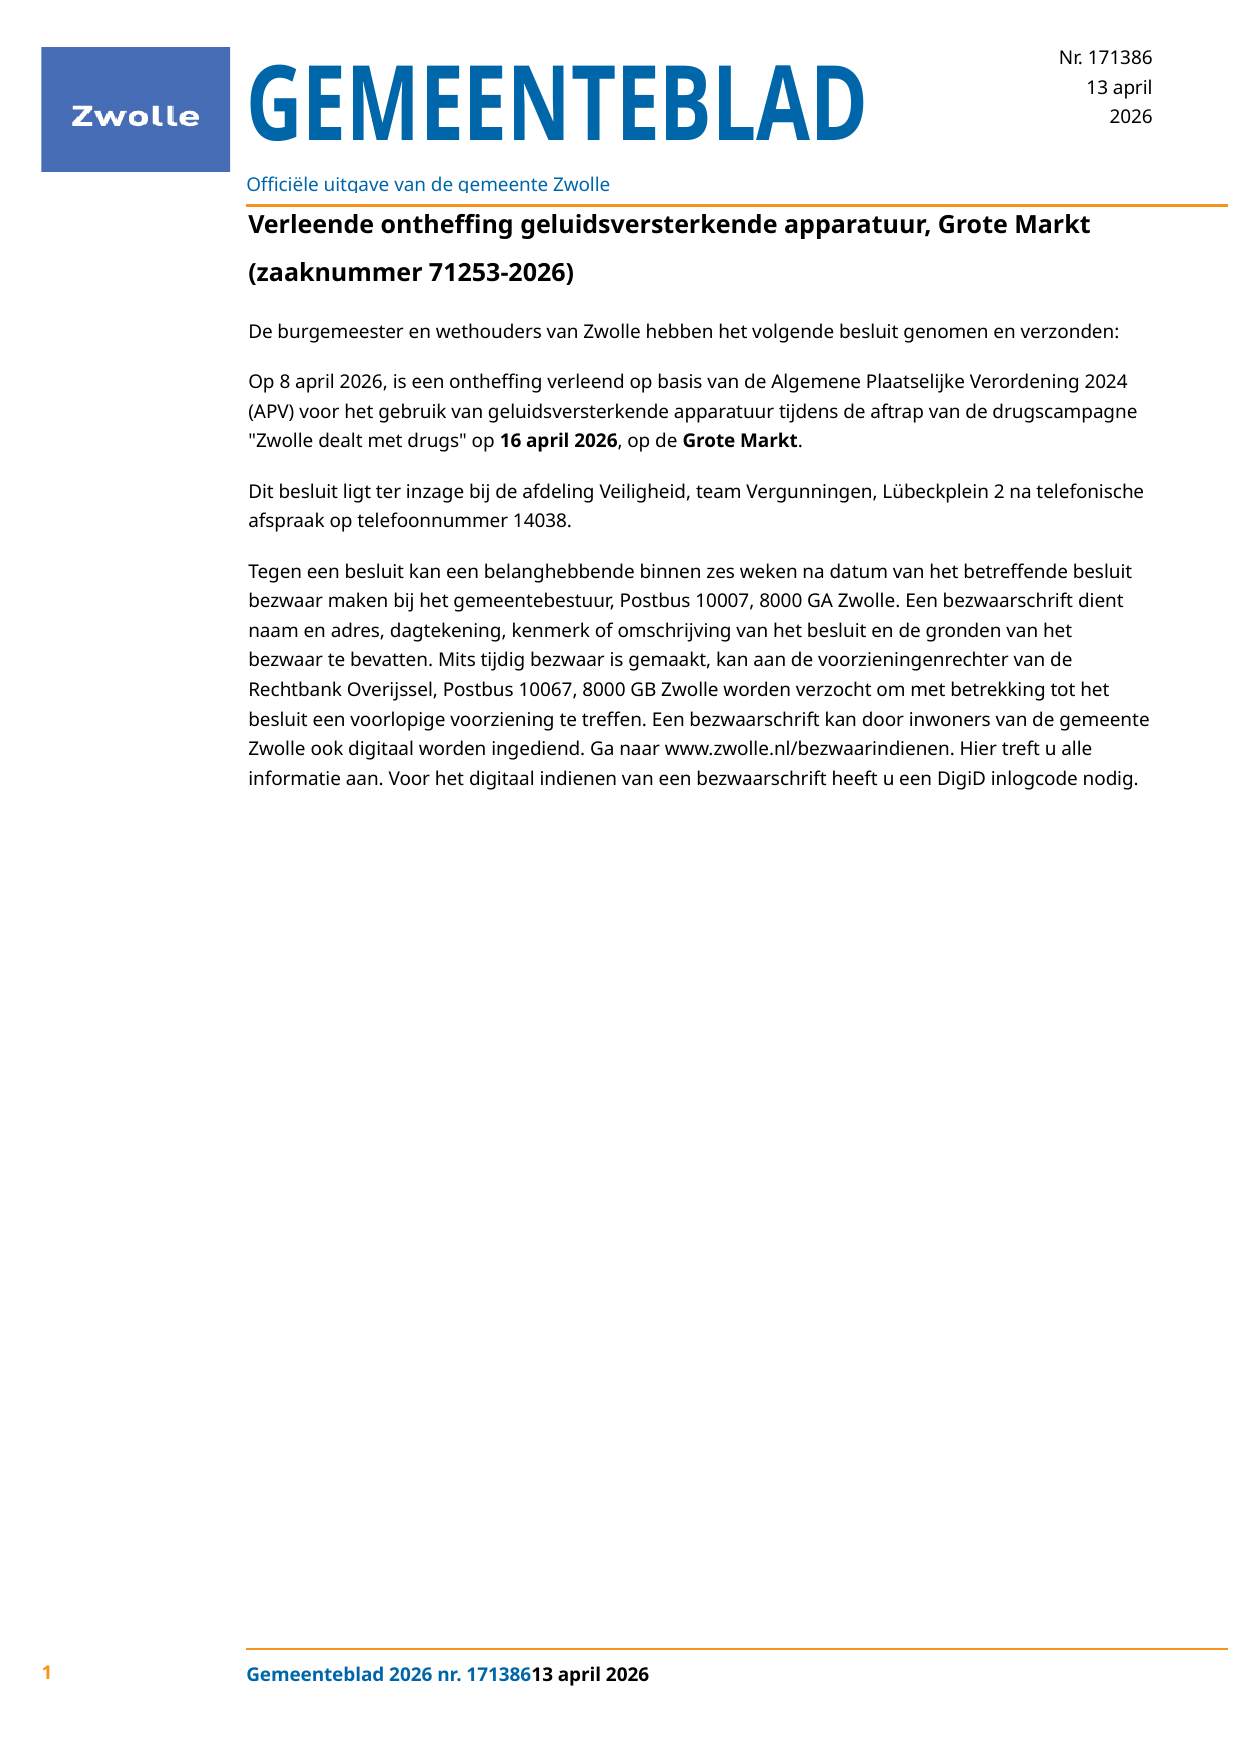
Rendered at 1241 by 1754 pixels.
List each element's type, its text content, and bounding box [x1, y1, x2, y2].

text Tegen een besluit kan een belanghebbende binnen zes weken na datum van het betreffende besluit bezwaar maken bij het gemeentebestuur, Postbus 10007, 8000 GA Zwolle. Een bezwaarschrift dient naam en adres, dagtekening, kenmerk of omschrijving van het besluit en de gronden van het bezwaar te bevatten. Mits tijdig bezwaar is gemaakt, kan aan de voorzieningenrechter van de Rechtbank Overijssel, Postbus 10067, 8000 GB Zwolle worden verzocht om met betrekking tot het besluit een voorlopige voorziening te treffen. Een bezwaarschrift kan door inwoners van de gemeente Zwolle ook digitaal worden ingediend. Ga naar www.zwolle.nl/bezwaarindienen. Hier treft u alle informatie aan. Voor het digitaal indienen van een bezwaarschrift heeft u een DigiD inlogcode nodig. [248, 558, 1152, 791]
text De burgemeester en wethouders van Zwolle hebben het volgende besluit genomen en verzonden: [248, 318, 1152, 344]
picture [41, 47, 231, 172]
text Verleende ontheffing geluidsversterkende apparatuur, Grote Markt (zaaknummer 71253-2026) [248, 207, 1152, 288]
text Op 8 april 2026, is een ontheffing verleend op basis van de Algemene Plaatselijke Verordening 2024 (APV) voor het gebruik van geluidsversterkende apparatuur tijdens de aftrap van de drugscampagne "Zwolle dealt met drugs" op 16 april 2026, op de Grote Markt. [248, 368, 1152, 453]
text Dit besluit ligt ter inzage bij de afdeling Veiligheid, team Vergunningen, Lübeckplein 2 na telefonische afspraak op telefoonnummer 14038. [248, 478, 1152, 533]
